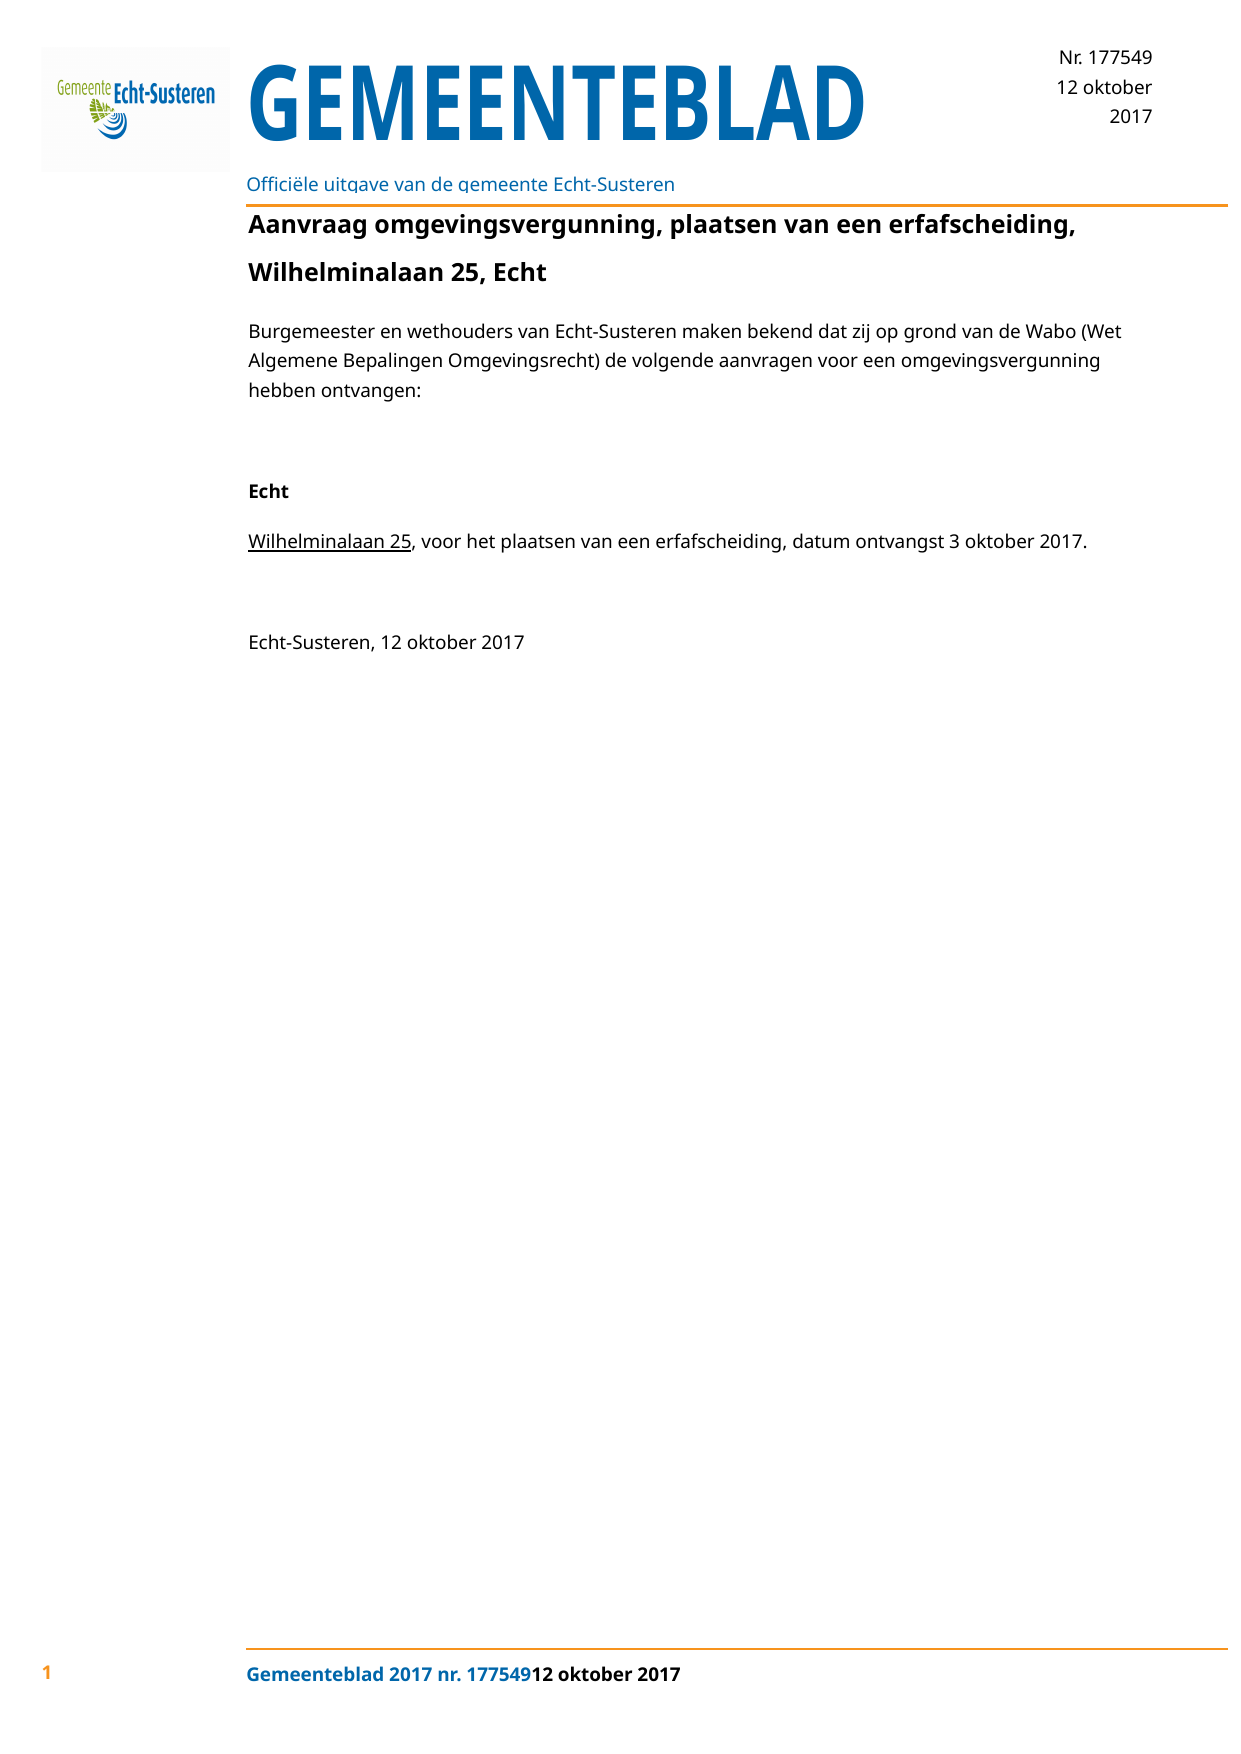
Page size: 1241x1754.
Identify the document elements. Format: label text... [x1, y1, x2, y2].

text Wilhelminalaan 25, voor het plaatsen van een erfafscheiding, datum ontvangst 3 oktober 2017. [248, 528, 1152, 554]
text Burgemeester en wethouders van Echt-Susteren maken bekend dat zij op grond van de Wabo (Wet Algemene Bepalingen Omgevingsrecht) de volgende aanvragen voor een omgevingsvergunning hebben ontvangen: [248, 318, 1152, 403]
picture [41, 47, 231, 172]
text Aanvraag omgevingsvergunning, plaatsen van een erfafscheiding, Wilhelminalaan 25, Echt [248, 207, 1152, 288]
text Echt [248, 478, 1152, 504]
text Echt-Susteren, 12 oktober 2017 [248, 629, 1152, 655]
